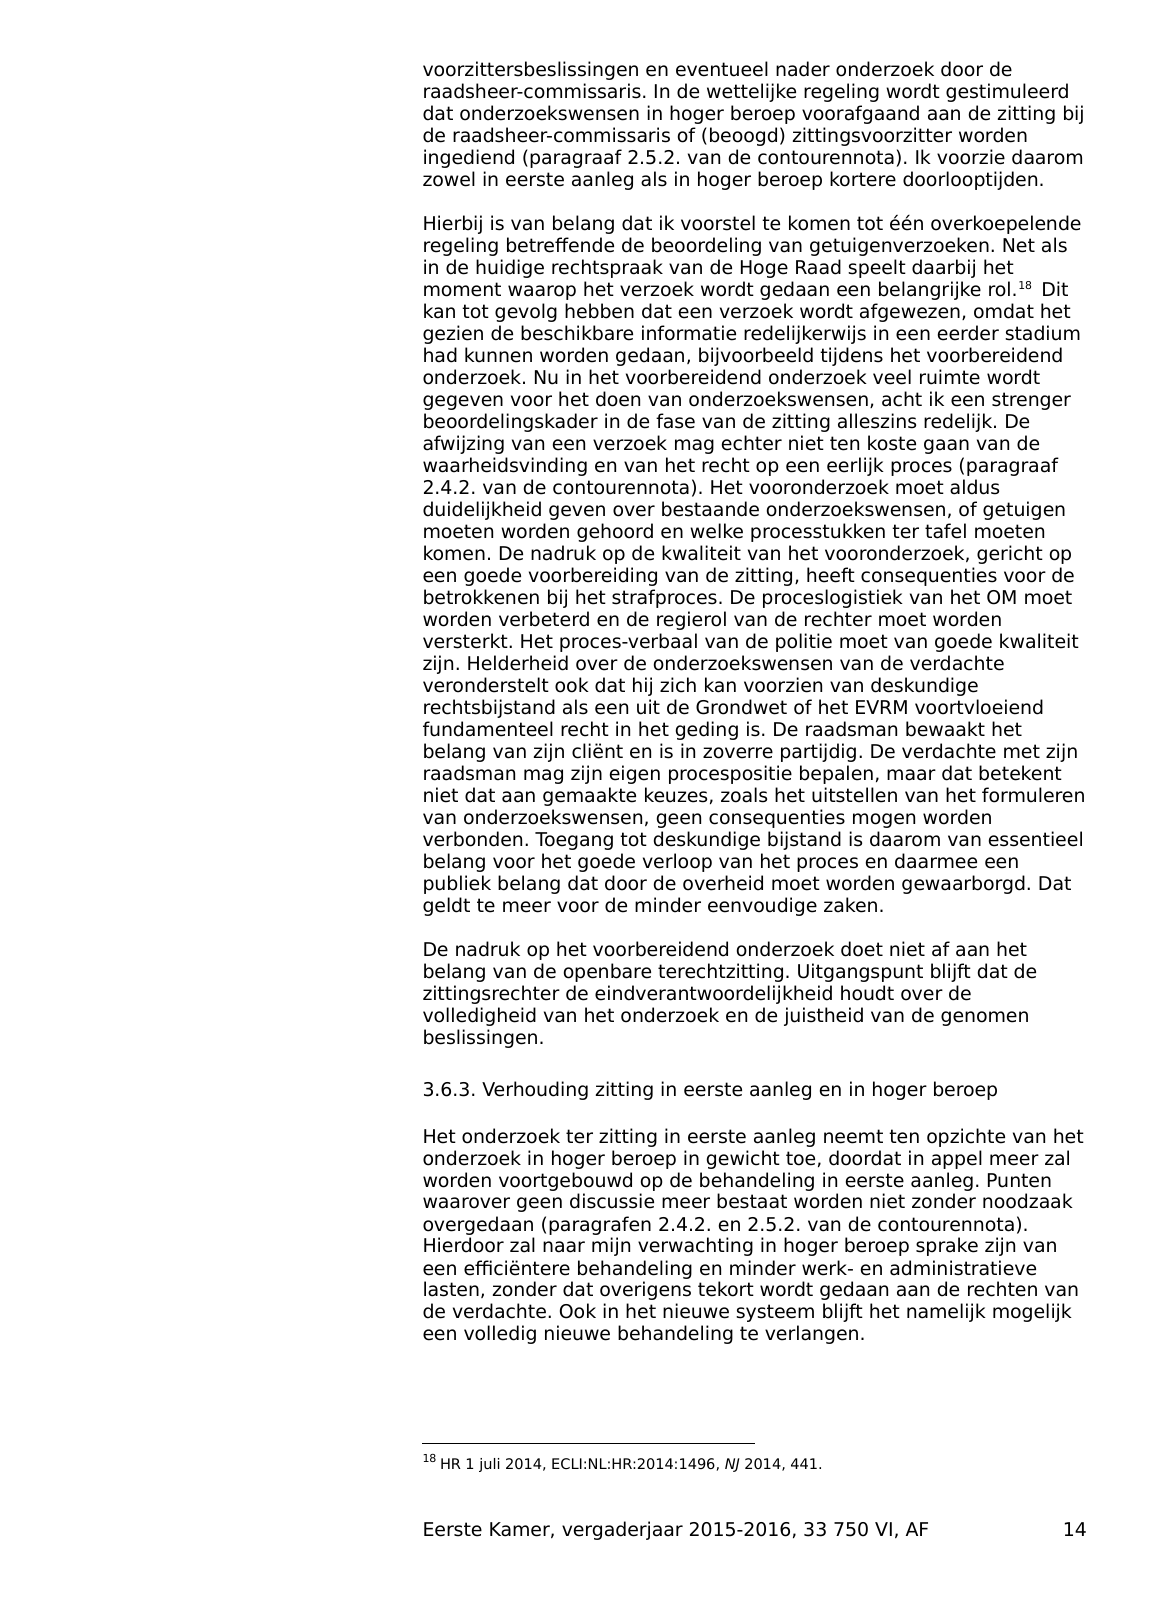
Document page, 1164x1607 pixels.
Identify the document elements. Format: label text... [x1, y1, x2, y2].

text Hierbij is van belang dat ik voorstel te komen tot één overkoepelende regeling betreffende de beoordeling van getuigenverzoeken. Net als in de huidige rechtspraak van de Hoge Raad speelt daarbij het moment waarop het verzoek wordt gedaan een belangrijke rol. Dit kan tot gevolg hebben dat een verzoek wordt afgewezen, omdat het gezien de beschikbare informatie redelijkerwijs in een eerder stadium had kunnen worden gedaan, bijvoorbeeld tijdens het voorbereidend onderzoek. Nu in het voorbereidend onderzoek veel ruimte wordt gegeven voor het doen van onderzoekswensen, acht ik een strenger beoordelingskader in de fase van de zitting alleszins redelijk. De afwijzing van een verzoek mag echter niet ten koste gaan van de waarheidsvinding en van het recht op een eerlijk proces (paragraaf 2.4.2. van de contourennota). Het vooronderzoek moet aldus duidelijkheid geven over bestaande onderzoekswensen, of getuigen moeten worden gehoord en welke processtukken ter tafel moeten komen. De nadruk op de kwaliteit van het vooronderzoek, gericht op een goede voorbereiding van de zitting, heeft consequenties voor de betrokkenen bij het strafproces. De proceslogistiek van het OM moet worden verbeterd en de regierol van de rechter moet worden versterkt. Het proces-verbaal van de politie moet van goede kwaliteit zijn. Helderheid over de onderzoekswensen van de verdachte veronderstelt ook dat hij zich kan voorzien van deskundige rechtsbijstand als een uit de Grondwet of het EVRM voortvloeiend fundamenteel recht in het geding is. De raadsman bewaakt het belang van zijn cliënt en is in zoverre partijdig. De verdachte met zijn raadsman mag zijn eigen procespositie bepalen, maar dat betekent niet dat aan gemaakte keuzes, zoals het uitstellen van het formuleren van onderzoekswensen, geen consequenties mogen worden verbonden. Toegang tot deskundige bijstand is daarom van essentieel belang voor het goede verloop van het proces en daarmee een publiek belang dat door de overheid moet worden gewaarborgd. Dat geldt te meer voor de minder eenvoudige zaken. [422, 213, 1087, 916]
text Het onderzoek ter zitting in eerste aanleg neemt ten opzichte van het onderzoek in hoger beroep in gewicht toe, doordat in appel meer zal worden voortgebouwd op de behandeling in eerste aanleg. Punten waarover geen discussie meer bestaat worden niet zonder noodzaak overgedaan (paragrafen 2.4.2. en 2.5.2. van de contourennota). Hierdoor zal naar mijn verwachting in hoger beroep sprake zijn van een efficiëntere behandeling en minder werk- en administratieve lasten, zonder dat overigens tekort wordt gedaan aan de rechten van de verdachte. Ook in het nieuwe systeem blijft het namelijk mogelijk een volledig nieuwe behandeling te verlangen. [422, 1126, 1087, 1345]
text HR 1 juli 2014, ECLI:NL:HR:2014:1496, NJ 2014, 441. [422, 1452, 1087, 1474]
subtitle 3.6.3. Verhouding zitting in eerste aanleg en in hoger beroep [422, 1078, 1087, 1101]
text voorzittersbeslissingen en eventueel nader onderzoek door de raadsheer-commissaris. In de wettelijke regeling wordt gestimuleerd dat onderzoekswensen in hoger beroep voorafgaand aan de zitting bij de raadsheer-commissaris of (beoogd) zittingsvoorzitter worden ingediend (paragraaf 2.5.2. van de contourennota). Ik voorzie daarom zowel in eerste aanleg als in hoger beroep kortere doorlooptijden. [422, 59, 1087, 191]
text De nadruk op het voorbereidend onderzoek doet niet af aan het belang van de openbare terechtzitting. Uitgangspunt blijft dat de zittingsrechter de eindverantwoordelijkheid houdt over de volledigheid van het onderzoek en de juistheid van de genomen beslissingen. [422, 939, 1087, 1048]
